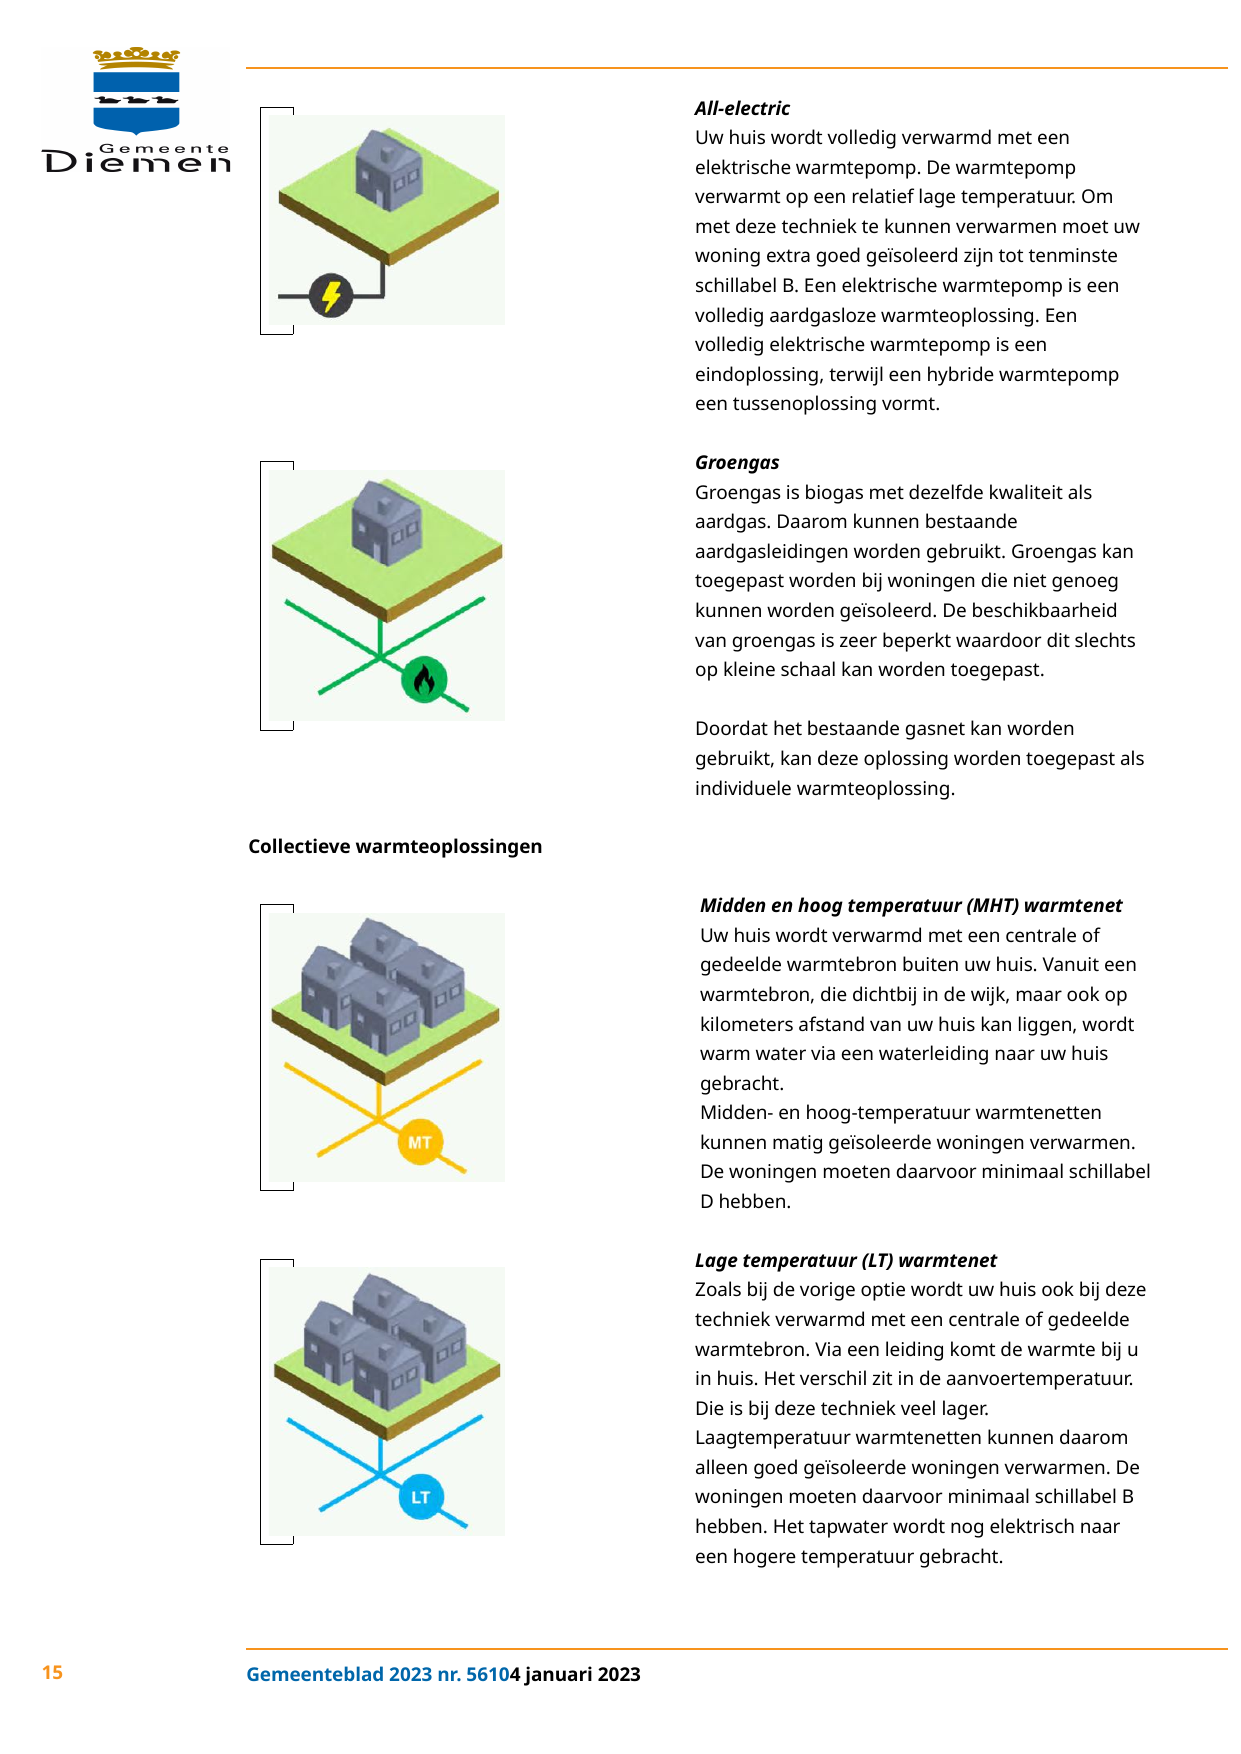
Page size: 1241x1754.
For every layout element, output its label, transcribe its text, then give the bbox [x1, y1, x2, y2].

table_header [248, 95, 695, 416]
picture [268, 115, 505, 325]
table_header [248, 1247, 695, 1568]
table_header [248, 449, 695, 800]
table_header Midden en hoog temperatuur (MHT) warmtenet Uw huis wordt verwarmd met een centrale of gedeelde warmtebron buiten uw huis. Vanuit een warmtebron, die dichtbij in de wijk, maar ook op kilometers afstand van uw huis kan liggen, wordt warm water via een waterleiding naar uw huis gebracht. Midden- en hoog-temperatuur warmtenetten kunnen matig geïsoleerde woningen verwarmen. De woningen moeten daarvoor minimaal schillabel D hebben. [700, 893, 1152, 1214]
text Collectieve warmteoplossingen [248, 833, 1152, 859]
table_header Lage temperatuur (LT) warmtenet Zoals bij de vorige optie wordt uw huis ook bij deze techniek verwarmd met een centrale of gedeelde warmtebron. Via een leiding komt de warmte bij u in huis. Het verschil zit in de aanvoertemperatuur. Die is bij deze techniek veel lager. Laagtemperatuur warmtenetten kunnen daarom alleen goed geïsoleerde woningen verwarmen. De woningen moeten daarvoor minimaal schillabel B hebben. Het tapwater wordt nog elektrisch naar een hogere temperatuur gebracht. [695, 1247, 1152, 1568]
picture [268, 913, 505, 1182]
picture [268, 470, 505, 721]
picture [268, 1267, 505, 1536]
table_header [248, 893, 700, 1214]
picture [41, 47, 231, 172]
table_header Groengas Groengas is biogas met dezelfde kwaliteit als aardgas. Daarom kunnen bestaande aardgasleidingen worden gebruikt. Groengas kan toegepast worden bij woningen die niet genoeg kunnen worden geïsoleerd. De beschikbaarheid van groengas is zeer beperkt waardoor dit slechts op kleine schaal kan worden toegepast. Doordat het bestaande gasnet kan worden gebruikt, kan deze oplossing worden toegepast als individuele warmteoplossing. [695, 449, 1152, 800]
table_header All-electric Uw huis wordt volledig verwarmd met een elektrische warmtepomp. De warmtepomp verwarmt op een relatief lage temperatuur. Om met deze techniek te kunnen verwarmen moet uw woning extra goed geïsoleerd zijn tot tenminste schillabel B. Een elektrische warmtepomp is een volledig aardgasloze warmteoplossing. Een volledig elektrische warmtepomp is een eindoplossing, terwijl een hybride warmtepomp een tussenoplossing vormt. [695, 95, 1152, 416]
